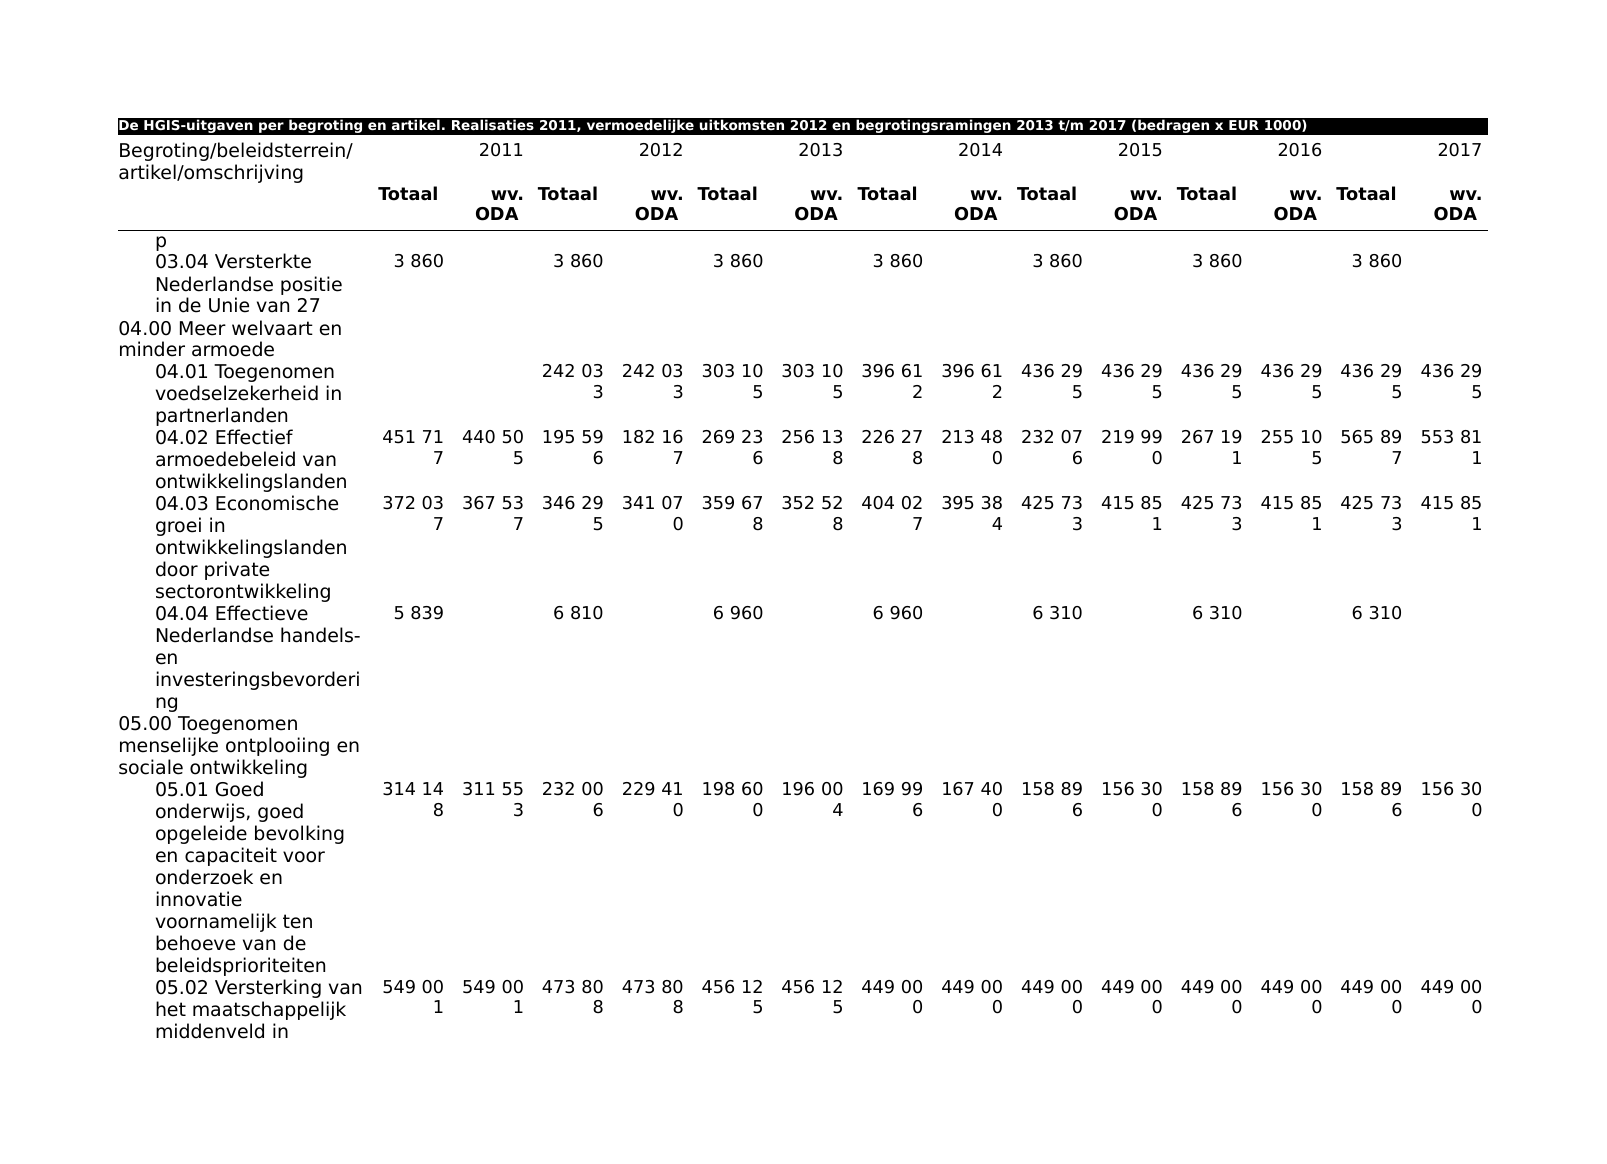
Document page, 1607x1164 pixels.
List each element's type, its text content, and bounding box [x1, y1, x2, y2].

table_cell [118, 231, 149, 251]
table_cell 242 033 [530, 361, 609, 427]
table_cell 473 808 [530, 977, 609, 1043]
table_cell 03.04 Versterkte Nederlandse positie in de Unie van 27 [149, 251, 370, 317]
table_cell 3 860 [1009, 251, 1089, 317]
table_cell 2017 [1328, 135, 1488, 183]
table_cell 04.02 Effectief armoedebeleid van ontwikkelingslanden [149, 427, 370, 493]
table_cell 311 553 [450, 779, 530, 977]
table_cell [149, 184, 370, 229]
table_cell [769, 231, 849, 251]
table_cell [1408, 231, 1488, 251]
table_cell 6 310 [1169, 603, 1248, 713]
table_cell wv. ODA [929, 184, 1009, 229]
table_cell 269 236 [689, 427, 769, 493]
table_cell 232 006 [530, 779, 609, 977]
table_cell Begroting/beleidsterrein/artikel/omschrijving [118, 135, 370, 183]
table_cell [1248, 713, 1328, 779]
table_cell 415 851 [1089, 493, 1168, 603]
table_cell 396 612 [849, 361, 929, 427]
table_cell [849, 231, 929, 251]
table_cell 267 191 [1169, 427, 1248, 493]
table_cell 395 384 [929, 493, 1009, 603]
table_cell [1169, 231, 1248, 251]
table_cell [530, 231, 609, 251]
table_cell 456 125 [689, 977, 769, 1043]
table_cell 449 000 [1009, 977, 1089, 1043]
table_cell [610, 251, 689, 317]
table_cell [1328, 318, 1408, 361]
table_cell 2014 [849, 135, 1009, 183]
table_cell [1169, 713, 1248, 779]
table_cell [1328, 231, 1408, 251]
table_cell 3 860 [689, 251, 769, 317]
table_cell [118, 251, 149, 317]
table_cell 6 810 [530, 603, 609, 713]
table_cell 473 808 [610, 977, 689, 1043]
table_cell [929, 318, 1009, 361]
table_cell [118, 184, 149, 229]
table_cell [1408, 318, 1488, 361]
table_cell 449 000 [849, 977, 929, 1043]
table_cell 352 528 [769, 493, 849, 603]
table_cell Totaal [1009, 184, 1089, 229]
table_cell [1248, 231, 1328, 251]
table_cell 359 678 [689, 493, 769, 603]
table_cell [1408, 603, 1488, 713]
table_cell [450, 251, 530, 317]
table_cell [1009, 231, 1089, 251]
table_cell 226 278 [849, 427, 929, 493]
table_cell [1408, 713, 1488, 779]
table_cell [450, 231, 530, 251]
table_cell 440 505 [450, 427, 530, 493]
table_cell [849, 713, 929, 779]
table_cell 232 076 [1009, 427, 1089, 493]
table_cell 436 295 [1248, 361, 1328, 427]
table_cell [1089, 318, 1168, 361]
table_cell 449 000 [1169, 977, 1248, 1043]
table_cell 367 537 [450, 493, 530, 603]
table_cell [689, 713, 769, 779]
table_cell wv. ODA [769, 184, 849, 229]
table_cell 3 860 [530, 251, 609, 317]
table_cell 549 001 [370, 977, 450, 1043]
table_cell [929, 231, 1009, 251]
table_cell 229 410 [610, 779, 689, 977]
table_cell 156 300 [1408, 779, 1488, 977]
table_cell [118, 977, 149, 1043]
table_cell 04.01 Toegenomen voedselzekerheid in partnerlanden [149, 361, 370, 427]
table_cell 346 295 [530, 493, 609, 603]
table_cell [610, 318, 689, 361]
table_cell 156 300 [1248, 779, 1328, 977]
table_cell 156 300 [1089, 779, 1168, 977]
table_cell [118, 603, 149, 713]
table_cell 6 960 [849, 603, 929, 713]
table_cell [689, 231, 769, 251]
table_cell 2016 [1169, 135, 1328, 183]
table_cell [929, 251, 1009, 317]
table_cell 436 295 [1009, 361, 1089, 427]
table_cell [450, 318, 530, 361]
table_cell 04.03 Economische groei in ontwikkelingslanden door private sectorontwikkeling [149, 493, 370, 603]
table_cell 195 596 [530, 427, 609, 493]
table_cell 198 600 [689, 779, 769, 977]
table_cell 219 990 [1089, 427, 1168, 493]
table_cell 396 612 [929, 361, 1009, 427]
table_header De HGIS-uitgaven per begroting en artikel. Realisaties 2011, vermoedelijke uitkomsten 2012 en begrotingsramingen 2013 t/m 2017 (bedragen x EUR 1000) [118, 118, 1488, 134]
table_cell [1089, 603, 1168, 713]
table_cell [450, 361, 530, 427]
table_cell 553 811 [1408, 427, 1488, 493]
table_cell [769, 713, 849, 779]
table_cell [1089, 713, 1168, 779]
table_cell 6 310 [1328, 603, 1408, 713]
table_cell [1408, 251, 1488, 317]
table_cell 436 295 [1328, 361, 1408, 427]
table_cell 425 733 [1169, 493, 1248, 603]
table_cell [1248, 318, 1328, 361]
table_cell 5 839 [370, 603, 450, 713]
table_cell [118, 779, 149, 977]
table_cell wv. ODA [1089, 184, 1168, 229]
table_cell [769, 318, 849, 361]
table_cell 341 070 [610, 493, 689, 603]
table_cell 425 733 [1009, 493, 1089, 603]
table_cell [769, 251, 849, 317]
table_cell 158 896 [1328, 779, 1408, 977]
table_cell [929, 713, 1009, 779]
table_cell 3 860 [1328, 251, 1408, 317]
table_cell Totaal [1328, 184, 1408, 229]
table_cell Totaal [1169, 184, 1248, 229]
table_cell 6 960 [689, 603, 769, 713]
table_cell 2013 [689, 135, 849, 183]
table_cell wv. ODA [450, 184, 530, 229]
table_cell [610, 603, 689, 713]
table_cell 167 400 [929, 779, 1009, 977]
table_cell wv. ODA [610, 184, 689, 229]
table_cell [450, 603, 530, 713]
table_cell [1089, 231, 1168, 251]
table_cell 436 295 [1408, 361, 1488, 427]
table_cell [929, 603, 1009, 713]
table_cell 449 000 [1089, 977, 1168, 1043]
table_cell Totaal [849, 184, 929, 229]
table_cell 404 027 [849, 493, 929, 603]
table_cell 04.04 Effectieve Nederlandse handels- en investeringsbevordering [149, 603, 370, 713]
table_cell 182 167 [610, 427, 689, 493]
table_cell 449 000 [1408, 977, 1488, 1043]
table_cell 05.00 Toegenomen menselijke ontplooiing en sociale ontwikkeling [118, 713, 370, 779]
table_cell 256 138 [769, 427, 849, 493]
table_cell 425 733 [1328, 493, 1408, 603]
table_cell [370, 361, 450, 427]
table_cell 449 000 [1328, 977, 1408, 1043]
table_cell [689, 318, 769, 361]
table_cell 436 295 [1089, 361, 1168, 427]
table_cell [1089, 251, 1168, 317]
table_cell 456 125 [769, 977, 849, 1043]
table_cell 242 033 [610, 361, 689, 427]
table_cell 213 480 [929, 427, 1009, 493]
table_cell 169 996 [849, 779, 929, 977]
table_cell 451 717 [370, 427, 450, 493]
table_cell 415 851 [1248, 493, 1328, 603]
table_cell [370, 318, 450, 361]
table_cell 303 105 [689, 361, 769, 427]
table_cell 314 148 [370, 779, 450, 977]
table_cell Totaal [530, 184, 609, 229]
table_cell Totaal [689, 184, 769, 229]
table_cell 158 896 [1169, 779, 1248, 977]
table_cell 6 310 [1009, 603, 1089, 713]
table_cell [118, 361, 149, 427]
table_cell 04.00 Meer welvaart en minder armoede [118, 318, 370, 361]
table_cell wv. ODA [1408, 184, 1488, 229]
table_cell 158 896 [1009, 779, 1089, 977]
table_cell 303 105 [769, 361, 849, 427]
table_cell [1169, 318, 1248, 361]
table_cell [1248, 251, 1328, 317]
table_cell [530, 713, 609, 779]
table_cell [769, 603, 849, 713]
table_cell 449 000 [929, 977, 1009, 1043]
table_cell [849, 318, 929, 361]
table_cell 3 860 [1169, 251, 1248, 317]
table_cell 2012 [530, 135, 689, 183]
table_cell 2011 [370, 135, 530, 183]
table_cell [370, 713, 450, 779]
table_cell 3 860 [370, 251, 450, 317]
table_cell 415 851 [1408, 493, 1488, 603]
table_cell [1248, 603, 1328, 713]
table_cell p [149, 231, 370, 251]
table_cell 05.02 Versterking van het maatschappelijk middenveld in [149, 977, 370, 1043]
table_cell 372 037 [370, 493, 450, 603]
table_cell [450, 713, 530, 779]
table_cell [370, 231, 450, 251]
table_cell [610, 231, 689, 251]
table_cell [1009, 713, 1089, 779]
table_cell 3 860 [849, 251, 929, 317]
table_cell wv. ODA [1248, 184, 1328, 229]
table_cell [1328, 713, 1408, 779]
table_cell 05.01 Goed onderwijs, goed opgeleide bevolking en capaciteit voor onderzoek en innovatie voornamelijk ten behoeve van de beleidsprioriteiten [149, 779, 370, 977]
table_cell 255 105 [1248, 427, 1328, 493]
table_cell [610, 713, 689, 779]
table_cell 196 004 [769, 779, 849, 977]
table_cell Totaal [370, 184, 450, 229]
table_cell 449 000 [1248, 977, 1328, 1043]
table_cell 565 897 [1328, 427, 1408, 493]
table_cell 436 295 [1169, 361, 1248, 427]
table_cell 549 001 [450, 977, 530, 1043]
table_cell [530, 318, 609, 361]
table_cell [118, 427, 149, 493]
table_cell 2015 [1009, 135, 1168, 183]
table_cell [118, 493, 149, 603]
table_cell [1009, 318, 1089, 361]
